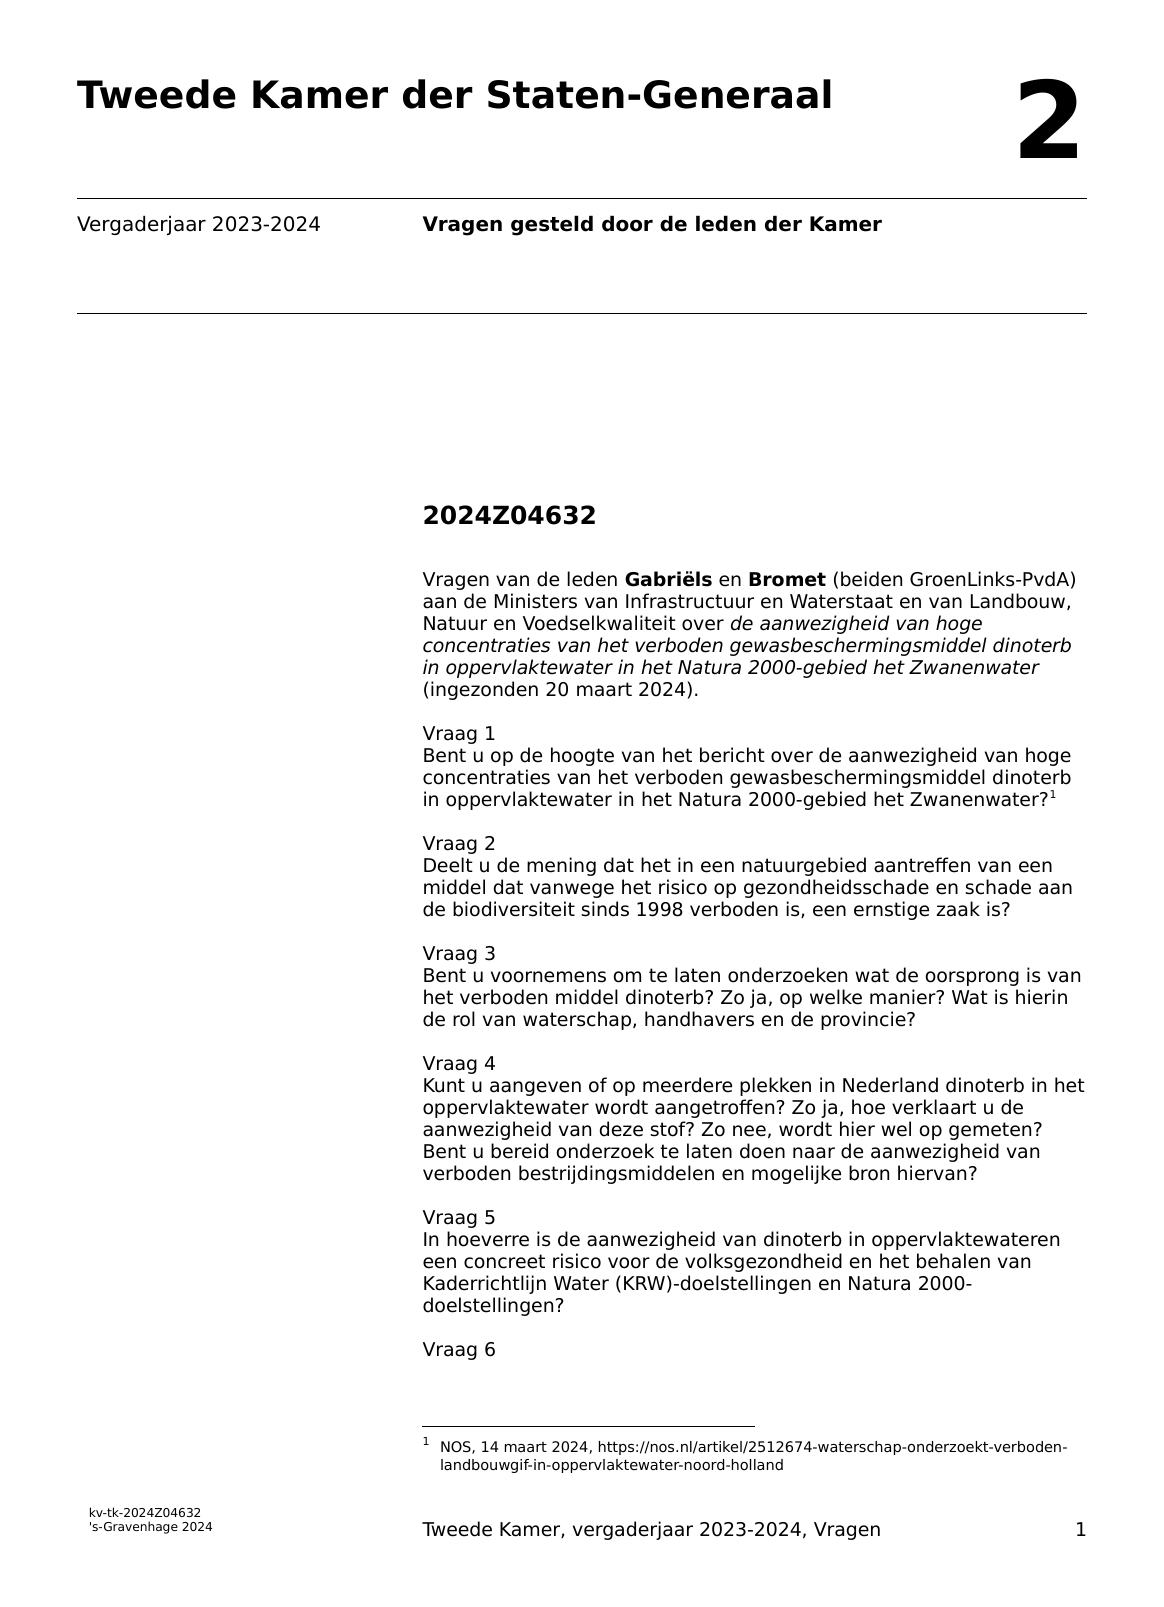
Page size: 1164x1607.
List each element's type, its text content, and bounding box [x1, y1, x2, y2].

text Bent u op de hoogte van het bericht over de aanwezigheid van hoge concentraties van het verboden gewasbeschermingsmiddel dinoterb in oppervlaktewater in het Natura 2000-gebied het Zwanenwater? [422, 745, 1087, 811]
text Vraag 5 [422, 1207, 1087, 1229]
text Vraag 3 [422, 943, 1087, 965]
text Vraag 4 [422, 1053, 1087, 1075]
text Vragen van de leden Gabriëls en Bromet (beiden GroenLinks-PvdA) aan de Ministers van Infrastructuur en Waterstaat en van Landbouw, Natuur en Voedselkwaliteit over de aanwezigheid van hoge concentraties van het verboden gewasbeschermingsmiddel dinoterb in oppervlaktewater in het Natura 2000-gebied het Zwanenwater (ingezonden 20 maart 2024). [422, 569, 1087, 701]
text 's-Gravenhage 2024 [88, 1520, 323, 1534]
text Vraag 6 [422, 1339, 1087, 1361]
text Vraag 2 [422, 833, 1087, 855]
text In hoeverre is de aanwezigheid van dinoterb in oppervlaktewateren een concreet risico voor de volksgezondheid en het behalen van Kaderrichtlijn Water (KRW)-doelstellingen en Natura 2000-doelstellingen? [422, 1229, 1087, 1317]
text Vraag 1 [422, 723, 1087, 745]
text kv-tk-2024Z04632 [88, 1506, 323, 1520]
text Bent u voornemens om te laten onderzoeken wat de oorsprong is van het verboden middel dinoterb? Zo ja, op welke manier? Wat is hierin de rol van waterschap, handhavers en de provincie? [422, 965, 1087, 1031]
table_header Tweede Kamer der Staten-Generaal [77, 59, 886, 198]
table_header 2 [886, 59, 1087, 198]
text Deelt u de mening dat het in een natuurgebied aantreffen van een middel dat vanwege het risico op gezondheidsschade en schade aan de biodiversiteit sinds 1998 verboden is, een ernstige zaak is? [422, 855, 1087, 921]
text NOS, 14 maart 2024, https://nos.nl/artikel/2512674-waterschap-onderzoekt-verboden-landbouwgif-in-oppervlaktewater-noord-holland [422, 1435, 1087, 1474]
table_cell Vergaderjaar 2023-2024 [77, 199, 422, 313]
text 2024Z04632 [422, 501, 1087, 531]
text Kunt u aangeven of op meerdere plekken in Nederland dinoterb in het oppervlaktewater wordt aangetroffen? Zo ja, hoe verklaart u de aanwezigheid van deze stof? Zo nee, wordt hier wel op gemeten? Bent u bereid onderzoek te laten doen naar de aanwezigheid van verboden bestrijdingsmiddelen en mogelijke bron hiervan? [422, 1075, 1087, 1185]
table_cell Vragen gesteld door de leden der Kamer [422, 199, 1087, 313]
